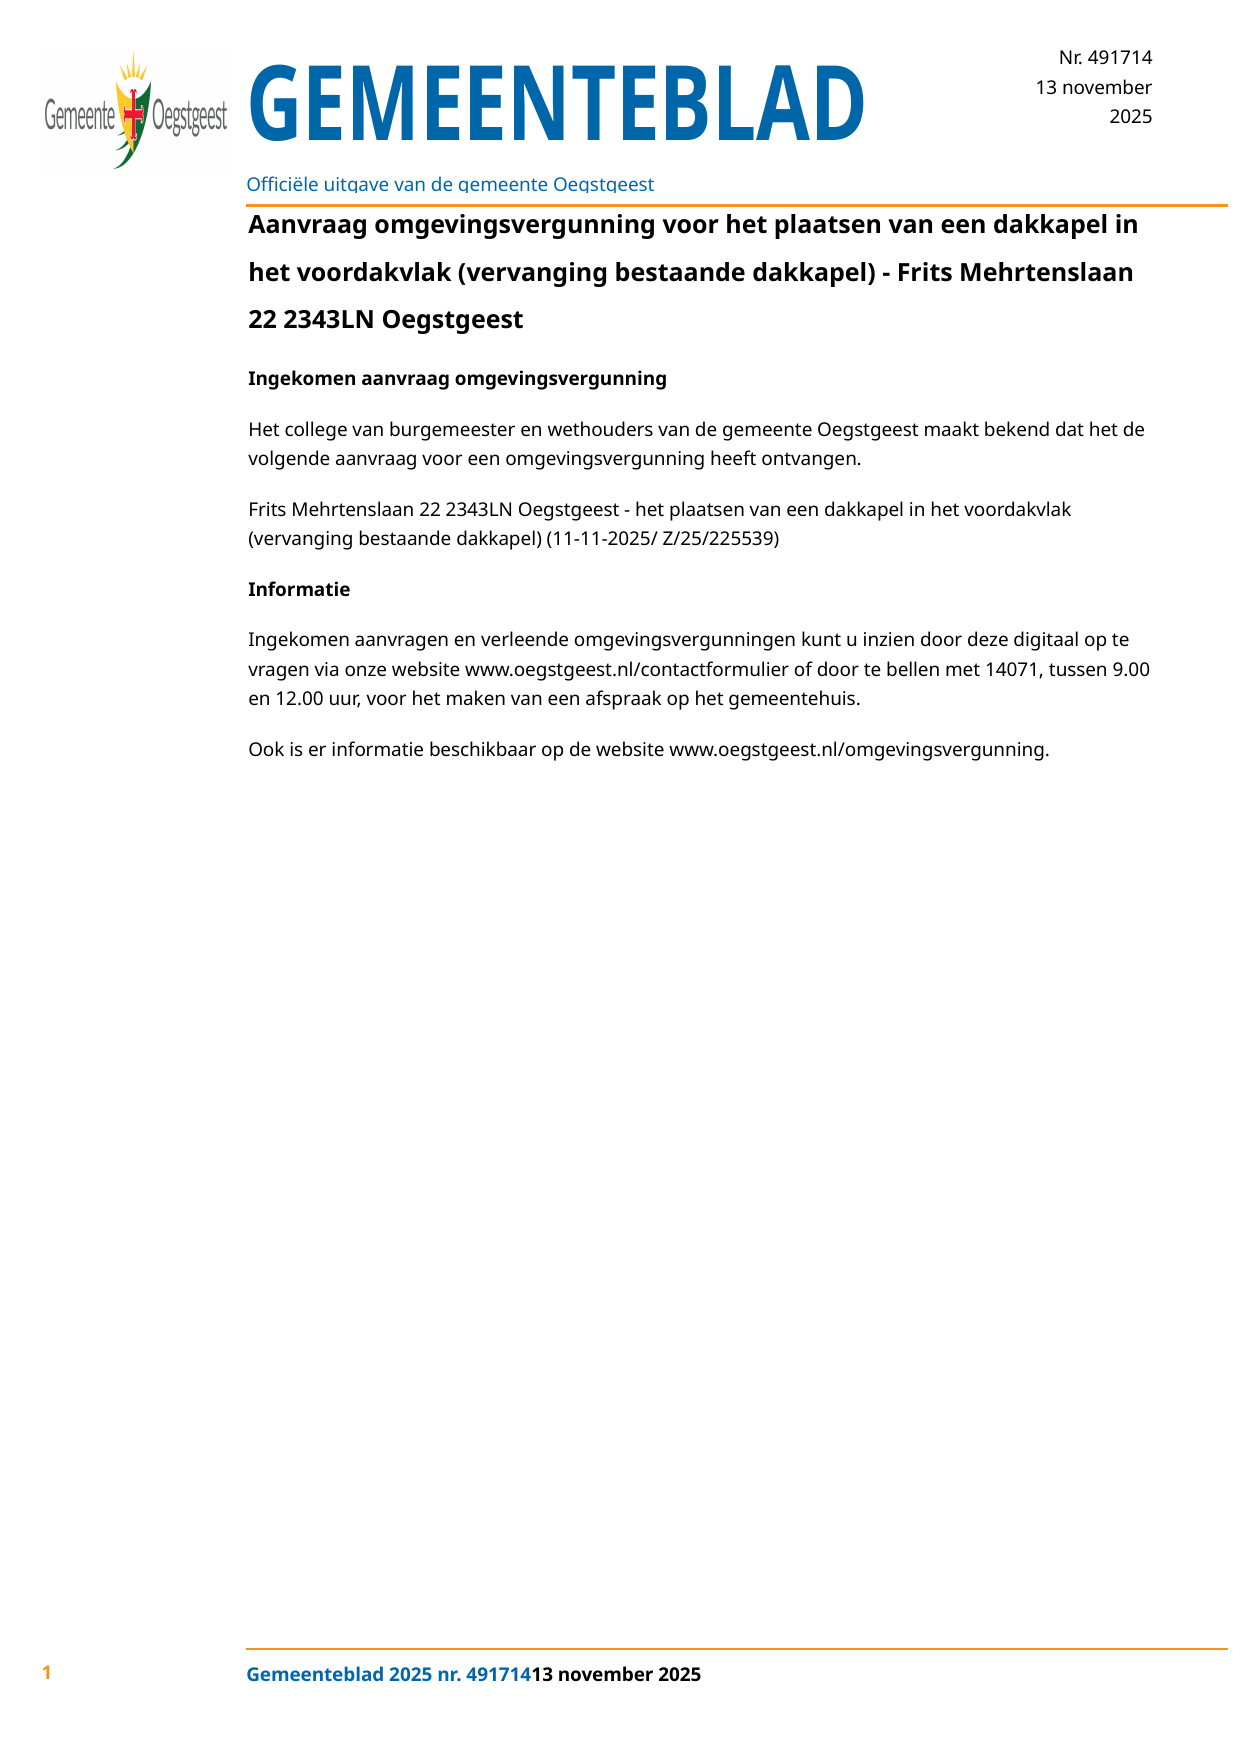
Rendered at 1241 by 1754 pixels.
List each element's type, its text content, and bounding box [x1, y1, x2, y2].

text Ingekomen aanvragen en verleende omgevingsvergunningen kunt u inzien door deze digitaal op te vragen via onze website www.oegstgeest.nl/contactformulier of door te bellen met 14071, tussen 9.00 en 12.00 uur, voor het maken van een afspraak op het gemeentehuis. [248, 626, 1152, 711]
text Het college van burgemeester en wethouders van de gemeente Oegstgeest maakt bekend dat het de volgende aanvraag voor een omgevingsvergunning heeft ontvangen. [248, 416, 1152, 471]
text Frits Mehrtenslaan 22 2343LN Oegstgeest - het plaatsen van een dakkapel in het voordakvlak (vervanging bestaande dakkapel) (11-11-2025/ Z/25/225539) [248, 496, 1152, 551]
text Informatie [248, 576, 1152, 602]
text Ook is er informatie beschikbaar op de website www.oegstgeest.nl/omgevingsvergunning. [248, 736, 1152, 762]
text Aanvraag omgevingsvergunning voor het plaatsen van een dakkapel in het voordakvlak (vervanging bestaande dakkapel) - Frits Mehrtenslaan 22 2343LN Oegstgeest [248, 207, 1152, 336]
picture [41, 47, 231, 172]
text Ingekomen aanvraag omgevingsvergunning [248, 366, 1152, 391]
